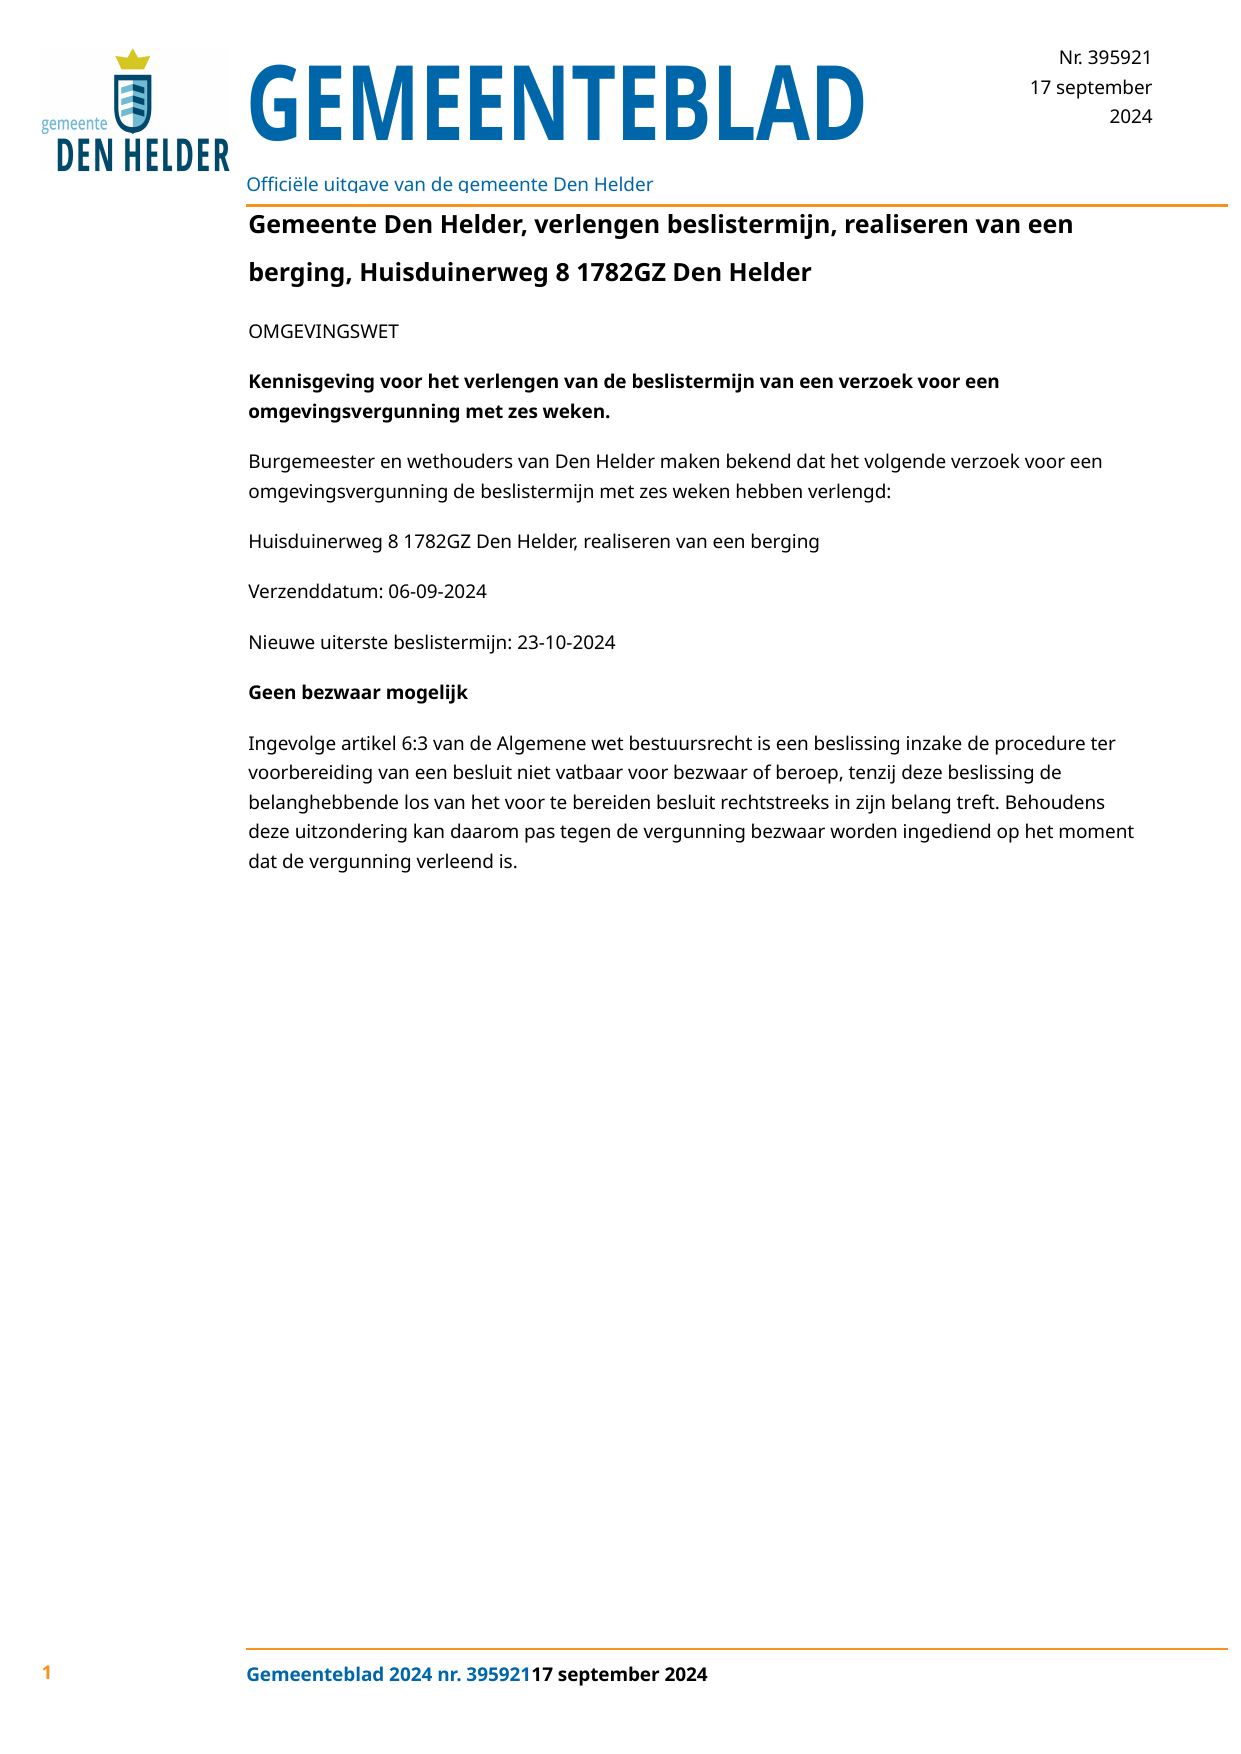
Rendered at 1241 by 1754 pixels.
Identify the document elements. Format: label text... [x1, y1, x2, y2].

picture [41, 47, 231, 172]
picture [182, 144, 187, 165]
picture [130, 157, 135, 172]
text Huisduinerweg 8 1782GZ Den Helder, realiseren van een berging [248, 528, 1152, 554]
picture [220, 160, 224, 172]
text Nieuwe uiterste beslistermijn: 23-10-2024 [248, 629, 1152, 655]
text Kennisgeving voor het verlengen van de beslistermijn van een verzoek voor een omgevingsvergunning met zes weken. [248, 368, 1152, 424]
text OMGEVINGSWET [248, 318, 1152, 344]
picture [100, 154, 106, 172]
text Gemeente Den Helder, verlengen beslistermijn, realiseren van een berging, Huisduinerweg 8 1782GZ Den Helder [248, 207, 1152, 288]
text Verzenddatum: 06-09-2024 [248, 579, 1152, 604]
text Ingevolge artikel 6:3 van de Algemene wet bestuursrecht is een beslissing inzake de procedure ter voorbereiding van een besluit niet vatbaar voor bezwaar of beroep, tenzij deze beslissing de belanghebbende los van het voor te bereiden besluit rechtstreeks in zijn belang treft. Behoudens deze uitzondering kan daarom pas tegen de vergunning bezwaar worden ingediend op het moment dat de vergunning verleend is. [248, 730, 1152, 874]
text Geen bezwaar mogelijk [248, 679, 1152, 705]
picture [63, 144, 68, 165]
text Burgemeester en wethouders van Den Helder maken bekend dat het volgende verzoek voor een omgevingsvergunning de beslistermijn met zes weken hebben verlengd: [248, 448, 1152, 504]
